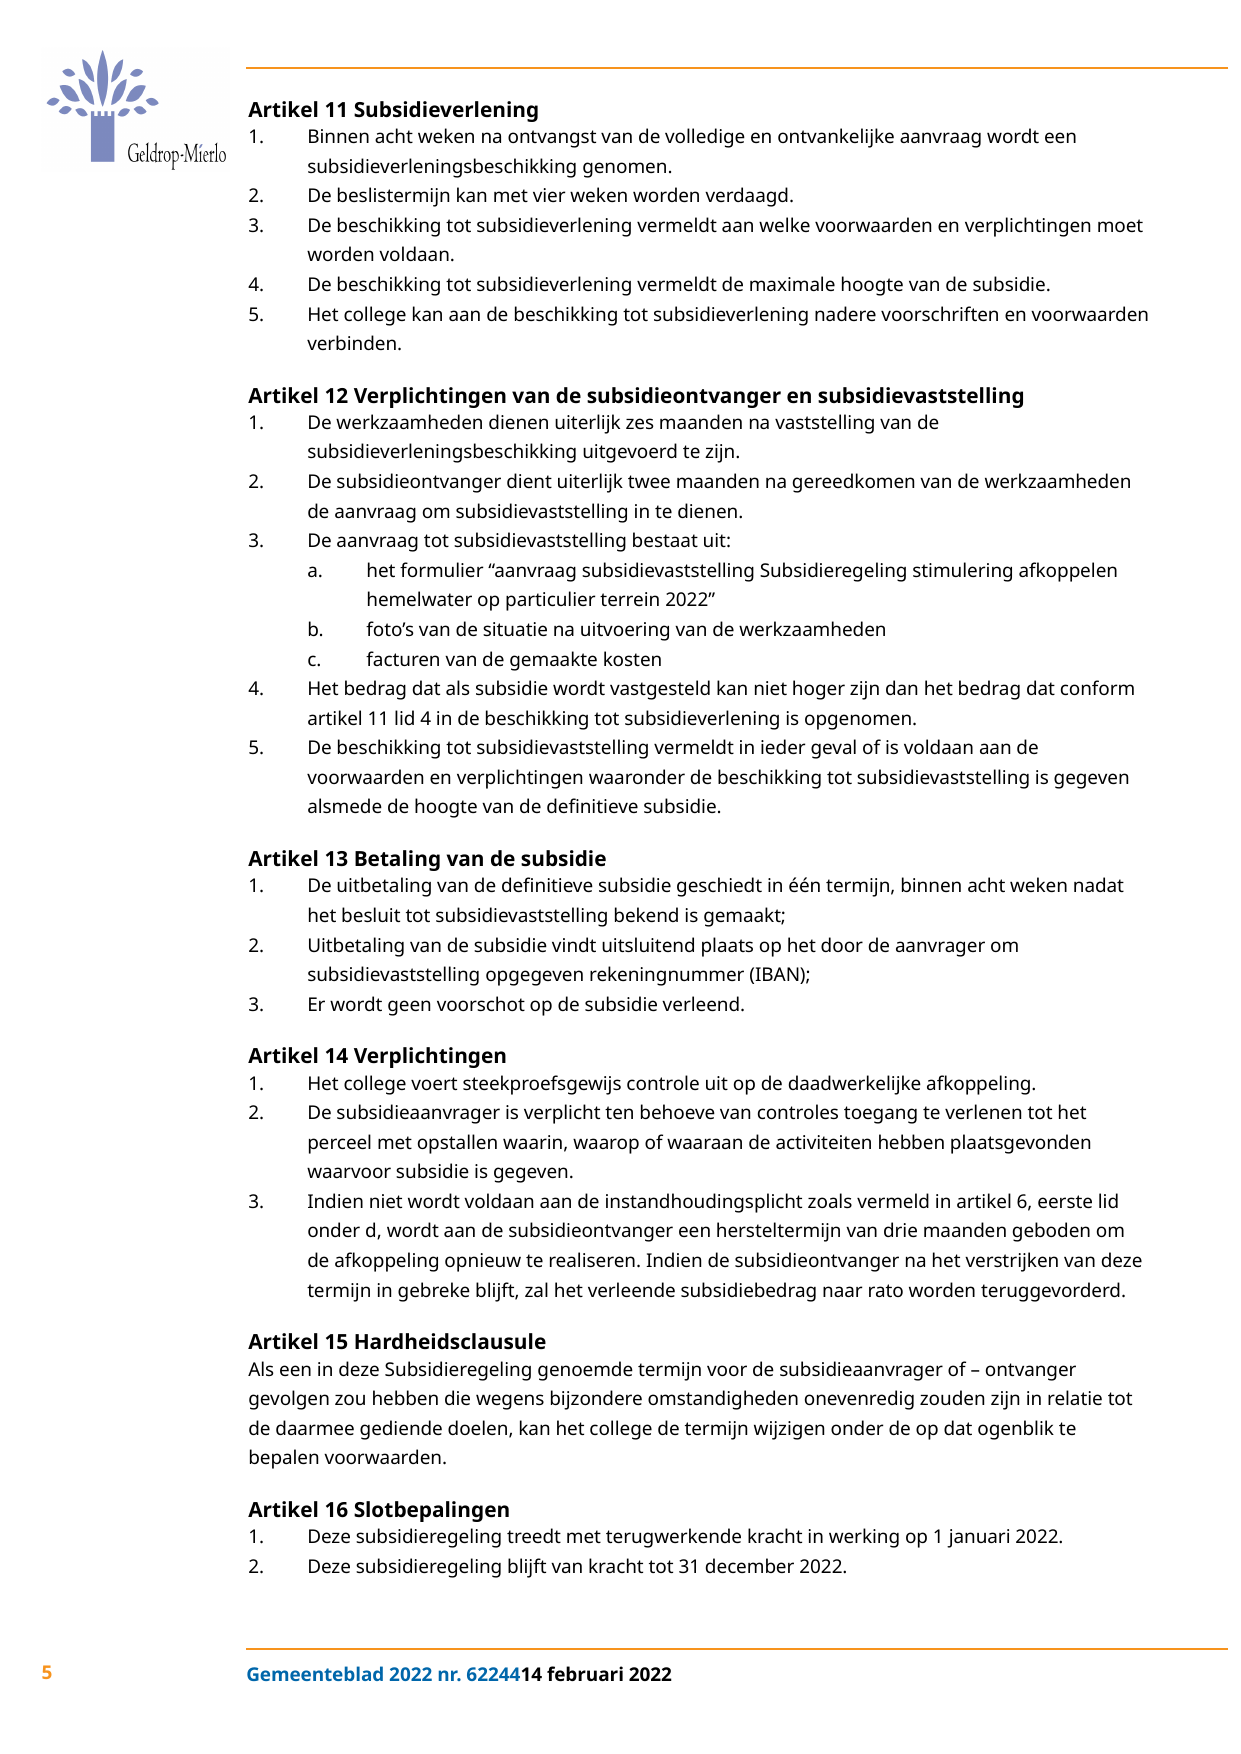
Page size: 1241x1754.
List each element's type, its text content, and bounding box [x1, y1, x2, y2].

list Deze subsidieregeling blijft van kracht tot 31 december 2022. [248, 1553, 1152, 1579]
list foto’s van de situatie na uitvoering van de werkzaamheden [307, 616, 1152, 642]
list De aanvraag tot subsidievaststelling bestaat uit: [248, 527, 1152, 553]
list De werkzaamheden dienen uiterlijk zes maanden na vaststelling van de subsidieverleningsbeschikking uitgevoerd te zijn. [248, 409, 1152, 464]
list Indien niet wordt voldaan aan de instandhoudingsplicht zoals vermeld in artikel 6, eerste lid onder d, wordt aan de subsidieontvanger een hersteltermijn van drie maanden geboden om de afkoppeling opnieuw te realiseren. Indien de subsidieontvanger na het verstrijken van deze termijn in gebreke blijft, zal het verleende subsidiebedrag naar rato worden teruggevorderd. [248, 1188, 1152, 1303]
list Het bedrag dat als subsidie wordt vastgesteld kan niet hoger zijn dan het bedrag dat conform artikel 11 lid 4 in de beschikking tot subsidieverlening is opgenomen. [248, 675, 1152, 731]
text Artikel 16 Slotbepalingen [248, 1495, 1152, 1523]
list het formulier “aanvraag subsidievaststelling Subsidieregeling stimulering afkoppelen hemelwater op particulier terrein 2022” [307, 557, 1152, 612]
text Artikel 12 Verplichtingen van de subsidieontvanger en subsidievaststelling [248, 381, 1152, 409]
list De beschikking tot subsidievaststelling vermeldt in ieder geval of is voldaan aan de voorwaarden en verplichtingen waaronder de beschikking tot subsidievaststelling is gegeven alsmede de hoogte van de definitieve subsidie. [248, 734, 1152, 819]
list Het college kan aan de beschikking tot subsidieverlening nadere voorschriften en voorwaarden verbinden. [248, 301, 1152, 356]
list De beschikking tot subsidieverlening vermeldt de maximale hoogte van de subsidie. [248, 271, 1152, 297]
text Artikel 14 Verplichtingen [248, 1041, 1152, 1070]
list Er wordt geen voorschot op de subsidie verleend. [248, 991, 1152, 1017]
text Artikel 11 Subsidieverlening [248, 95, 1152, 123]
list De uitbetaling van de definitieve subsidie geschiedt in één termijn, binnen acht weken nadat het besluit tot subsidievaststelling bekend is gemaakt; [248, 873, 1152, 928]
list De subsidieaanvrager is verplicht ten behoeve van controles toegang te verlenen tot het perceel met opstallen waarin, waarop of waaraan de activiteiten hebben plaatsgevonden waarvoor subsidie is gegeven. [248, 1099, 1152, 1184]
list Uitbetaling van de subsidie vindt uitsluitend plaats op het door de aanvrager om subsidievaststelling opgegeven rekeningnummer (IBAN); [248, 932, 1152, 987]
list De beslistermijn kan met vier weken worden verdaagd. [248, 182, 1152, 208]
text Artikel 15 Hardheidsclausule [248, 1327, 1152, 1356]
text Als een in deze Subsidieregeling genoemde termijn voor de subsidieaanvrager of – ontvanger gevolgen zou hebben die wegens bijzondere omstandigheden onevenredig zouden zijn in relatie tot de daarmee gediende doelen, kan het college de termijn wijzigen onder de op dat ogenblik te bepalen voorwaarden. [248, 1356, 1152, 1470]
list Deze subsidieregeling treedt met terugwerkende kracht in werking op 1 januari 2022. [248, 1523, 1152, 1549]
list facturen van de gemaakte kosten [307, 646, 1152, 672]
list Het college voert steekproefsgewijs controle uit op de daadwerkelijke afkoppeling. [248, 1070, 1152, 1096]
list Binnen acht weken na ontvangst van de volledige en ontvankelijke aanvraag wordt een subsidieverleningsbeschikking genomen. [248, 123, 1152, 178]
list De beschikking tot subsidieverlening vermeldt aan welke voorwaarden en verplichtingen moet worden voldaan. [248, 212, 1152, 267]
text Artikel 13 Betaling van de subsidie [248, 844, 1152, 873]
list De subsidieontvanger dient uiterlijk twee maanden na gereedkomen van de werkzaamheden de aanvraag om subsidievaststelling in te dienen. [248, 468, 1152, 524]
picture [41, 47, 231, 172]
